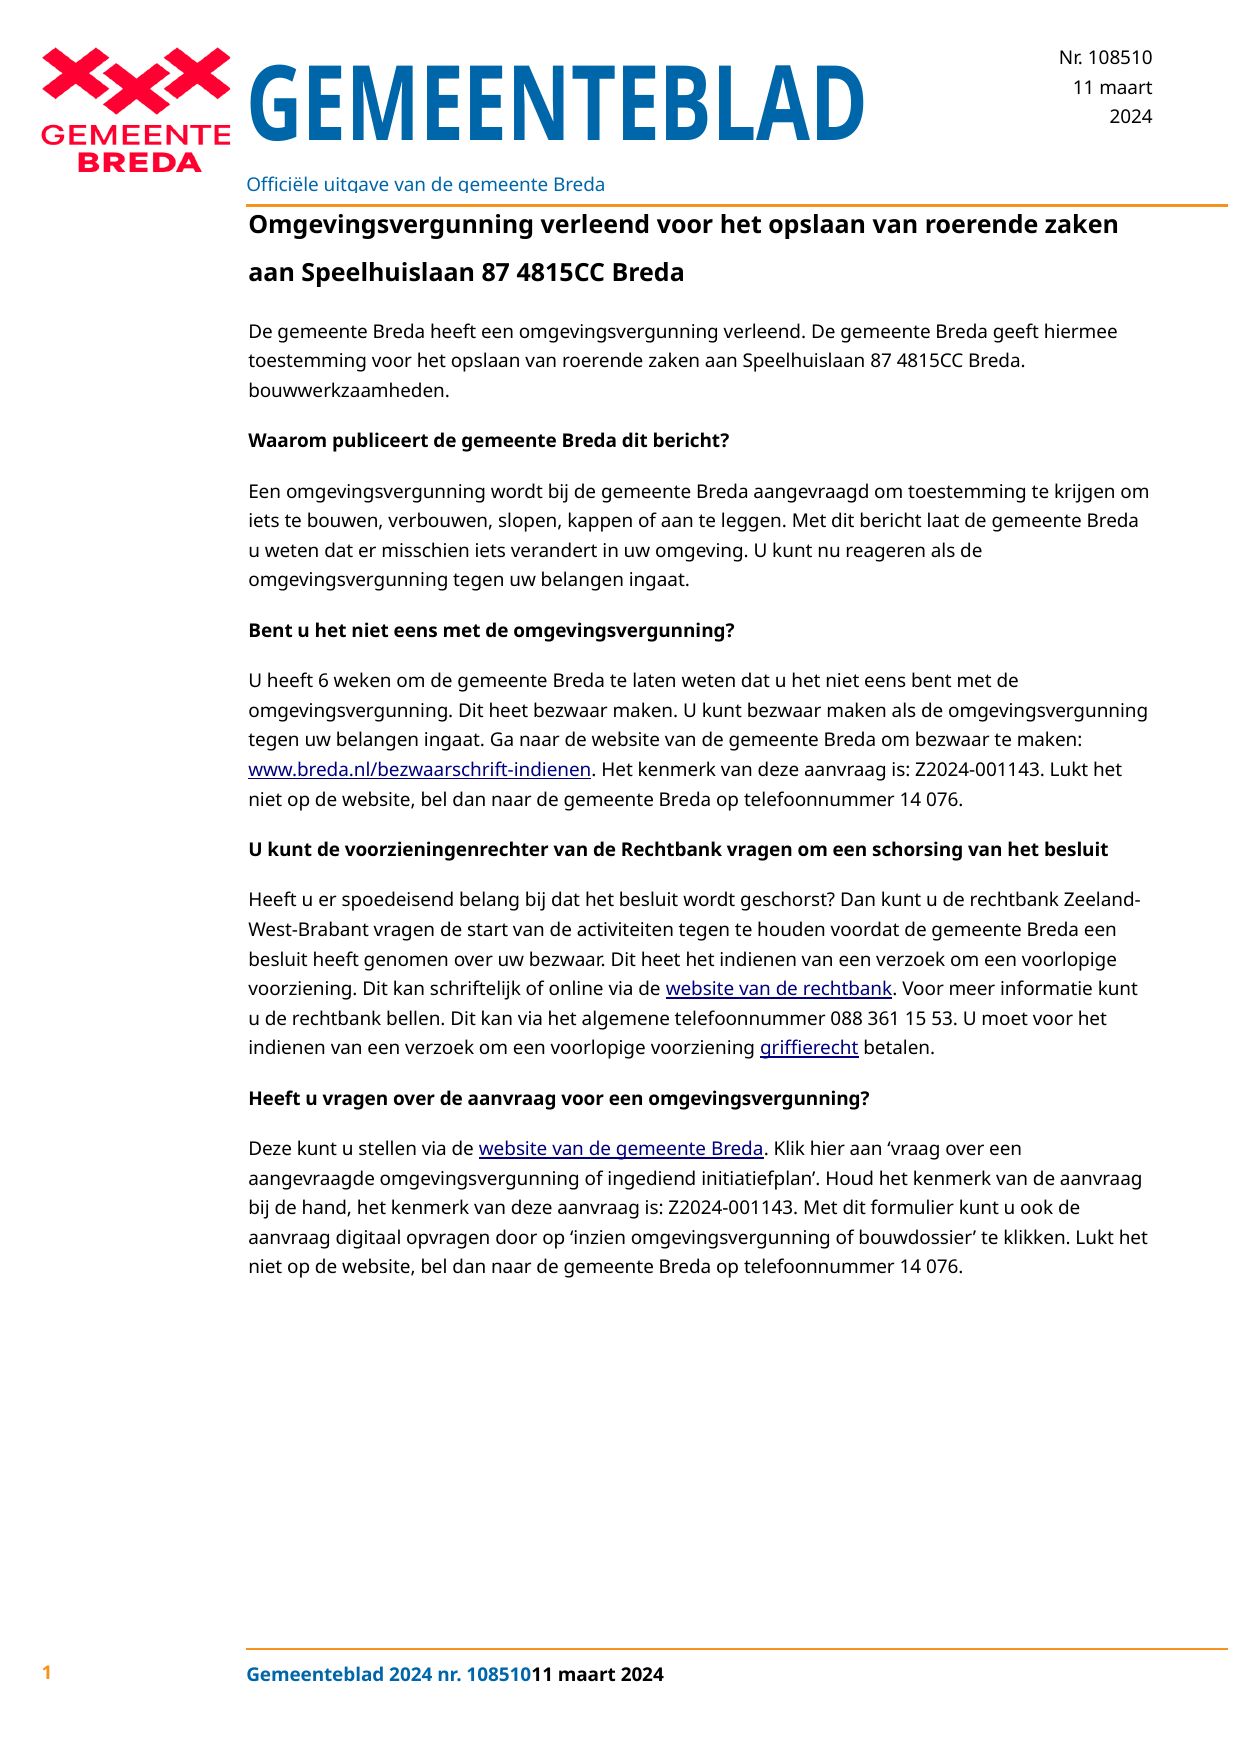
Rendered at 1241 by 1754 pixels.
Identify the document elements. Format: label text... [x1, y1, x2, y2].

text U kunt de voorzieningenrechter van de Rechtbank vragen om een schorsing van het besluit [248, 836, 1152, 862]
text Heeft u er spoedeisend belang bij dat het besluit wordt geschorst? Dan kunt u de rechtbank Zeeland-West-Brabant vragen de start van de activiteiten tegen te houden voordat de gemeente Breda een besluit heeft genomen over uw bezwaar. Dit heet het indienen van een verzoek om een voorlopige voorziening. Dit kan schriftelijk of online via de website van de rechtbank. Voor meer informatie kunt u de rechtbank bellen. Dit kan via het algemene telefoonnummer 088 361 15 53. U moet voor het indienen van een verzoek om een voorlopige voorziening griffierecht betalen. [248, 887, 1152, 1060]
text De gemeente Breda heeft een omgevingsvergunning verleend. De gemeente Breda geeft hiermee toestemming voor het opslaan van roerende zaken aan Speelhuislaan 87 4815CC Breda. bouwwerkzaamheden. [248, 318, 1152, 403]
picture [41, 47, 231, 172]
text Bent u het niet eens met de omgevingsvergunning? [248, 617, 1152, 643]
text Heeft u vragen over de aanvraag voor een omgevingsvergunning? [248, 1085, 1152, 1111]
text Deze kunt u stellen via de website van de gemeente Breda. Klik hier aan ‘vraag over een aangevraagde omgevingsvergunning of ingediend initiatiefplan’. Houd het kenmerk van de aanvraag bij de hand, het kenmerk van deze aanvraag is: Z2024-001143. Met dit formulier kunt u ook de aanvraag digitaal opvragen door op ‘inzien omgevingsvergunning of bouwdossier’ te klikken. Lukt het niet op de website, bel dan naar de gemeente Breda op telefoonnummer 14 076. [248, 1135, 1152, 1279]
text Een omgevingsvergunning wordt bij de gemeente Breda aangevraagd om toestemming te krijgen om iets te bouwen, verbouwen, slopen, kappen of aan te leggen. Met dit bericht laat de gemeente Breda u weten dat er misschien iets verandert in uw omgeving. U kunt nu reageren als de omgevingsvergunning tegen uw belangen ingaat. [248, 478, 1152, 592]
text Omgevingsvergunning verleend voor het opslaan van roerende zaken aan Speelhuislaan 87 4815CC Breda [248, 207, 1152, 288]
text Waarom publiceert de gemeente Breda dit bericht? [248, 427, 1152, 453]
text U heeft 6 weken om de gemeente Breda te laten weten dat u het niet eens bent met de omgevingsvergunning. Dit heet bezwaar maken. U kunt bezwaar maken als de omgevingsvergunning tegen uw belangen ingaat. Ga naar de website van de gemeente Breda om bezwaar te maken: www.breda.nl/bezwaarschrift-indienen. Het kenmerk van deze aanvraag is: Z2024-001143. Lukt het niet op de website, bel dan naar de gemeente Breda op telefoonnummer 14 076. [248, 667, 1152, 812]
